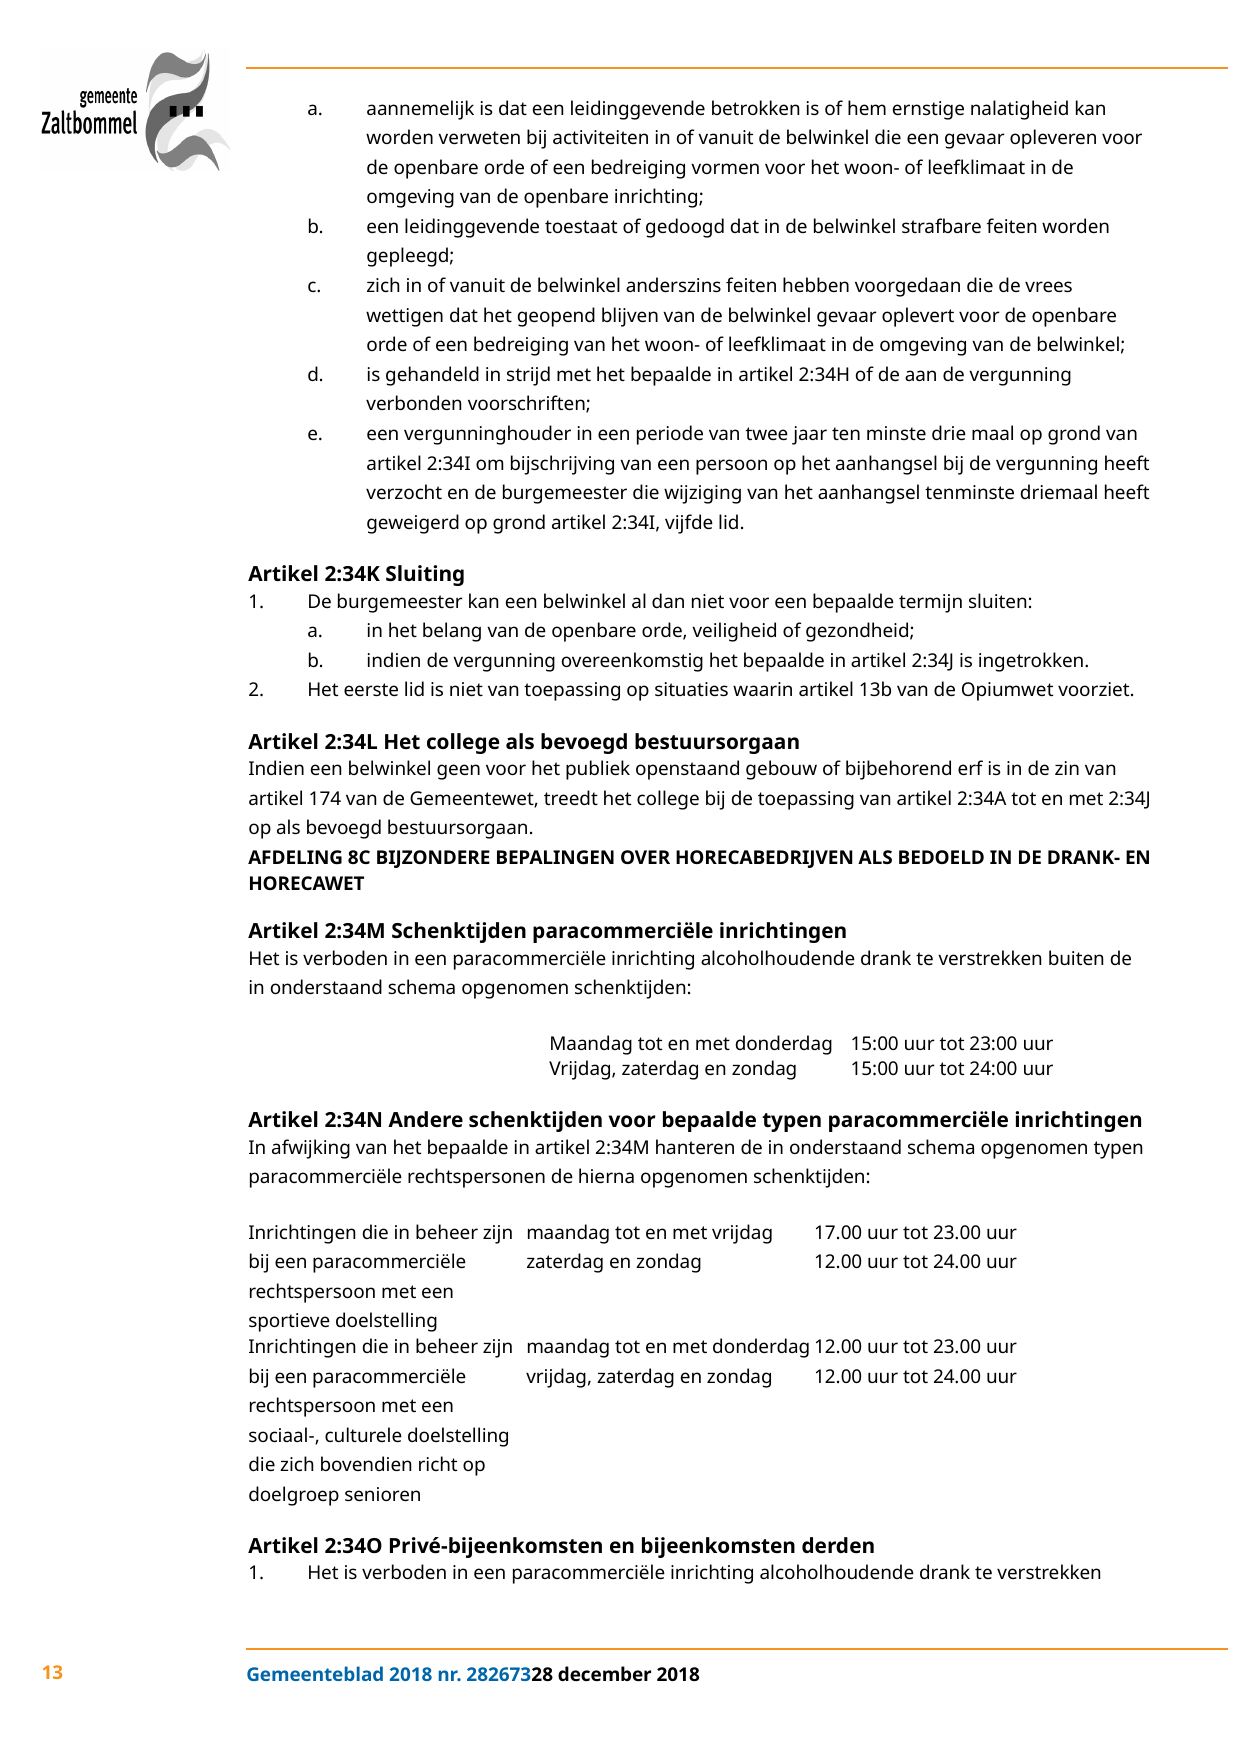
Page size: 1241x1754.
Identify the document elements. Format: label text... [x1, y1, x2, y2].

table_cell Inrichtingen die in beheer zijn bij een paracommerciële rechtspersoon met een sportieve doelstelling [248, 1219, 526, 1333]
table_cell [248, 1030, 549, 1056]
table_cell [248, 1056, 549, 1081]
list is gehandeld in strijd met het bepaalde in artikel 2:34H of de aan de vergunning verbonden voorschriften; [307, 361, 1152, 416]
list aannemelijk is dat een leidinggevende betrokken is of hem ernstige nalatigheid kan worden verweten bij activiteiten in of vanuit de belwinkel die een gevaar opleveren voor de openbare orde of een bedreiging vormen voor het woon- of leefklimaat in de omgeving van de openbare inrichting; [307, 95, 1152, 209]
list De burgemeester kan een belwinkel al dan niet voor een bepaalde termijn sluiten: [248, 588, 1152, 613]
table_header [850, 1004, 1152, 1030]
picture [41, 47, 231, 172]
table_cell 17.00 uur tot 23.00 uur 12.00 uur tot 24.00 uur [814, 1219, 1152, 1333]
text Artikel 2:34L Het college als bevoegd bestuursorgaan [248, 727, 1152, 755]
list een vergunninghouder in een periode van twee jaar ten minste drie maal op grond van artikel 2:34I om bijschrijving van een persoon op het aanhangsel bij de vergunning heeft verzocht en de burgemeester die wijziging van het aanhangsel tenminste driemaal heeft geweigerd op grond artikel 2:34I, vijfde lid. [307, 420, 1152, 535]
table_header [248, 1004, 549, 1030]
text Het is verboden in een paracommerciële inrichting alcoholhoudende drank te verstrekken buiten de in onderstaand schema opgenomen schenktijden: [248, 945, 1152, 1000]
list een leidinggevende toestaat of gedoogd dat in de belwinkel strafbare feiten worden gepleegd; [307, 213, 1152, 268]
text In afwijking van het bepaalde in artikel 2:34M hanteren de in onderstaand schema opgenomen typen paracommerciële rechtspersonen de hierna opgenomen schenktijden: [248, 1134, 1152, 1189]
text AFDELING 8C BIJZONDERE BEPALINGEN OVER HORECABEDRIJVEN ALS BEDOELD IN DE DRANK- EN HORECAWET [248, 844, 1152, 896]
table_header [526, 1193, 814, 1219]
text Artikel 2:34O Privé-bijeenkomsten en bijeenkomsten derden [248, 1531, 1152, 1559]
table_header [248, 1193, 526, 1219]
text Artikel 2:34M Schenktijden paracommerciële inrichtingen [248, 916, 1152, 945]
table_cell maandag tot en met donderdag vrijdag, zaterdag en zondag [526, 1333, 814, 1507]
table_header [814, 1193, 1152, 1219]
list in het belang van de openbare orde, veiligheid of gezondheid; [307, 617, 1152, 643]
table_cell Maandag tot en met donderdag [549, 1030, 850, 1056]
list Het is verboden in een paracommerciële inrichting alcoholhoudende drank te verstrekken [248, 1559, 1152, 1585]
list zich in of vanuit de belwinkel anderszins feiten hebben voorgedaan die de vrees wettigen dat het geopend blijven van de belwinkel gevaar oplevert voor de openbare orde of een bedreiging van het woon- of leefklimaat in de omgeving van de belwinkel; [307, 272, 1152, 357]
list indien de vergunning overeenkomstig het bepaalde in artikel 2:34J is ingetrokken. [307, 647, 1152, 673]
table_cell 15:00 uur tot 24:00 uur [850, 1056, 1152, 1081]
table_cell Inrichtingen die in beheer zijn bij een paracommerciële rechtspersoon met een sociaal-, culturele doelstelling die zich bovendien richt op doelgroep senioren [248, 1333, 526, 1507]
table_cell maandag tot en met vrijdag zaterdag en zondag [526, 1219, 814, 1333]
text Indien een belwinkel geen voor het publiek openstaand gebouw of bijbehorend erf is in de zin van artikel 174 van de Gemeentewet, treedt het college bij de toepassing van artikel 2:34A tot en met 2:34J op als bevoegd bestuursorgaan. [248, 755, 1152, 840]
table_cell 15:00 uur tot 23:00 uur [850, 1030, 1152, 1056]
table_cell Vrijdag, zaterdag en zondag [549, 1056, 850, 1081]
text Artikel 2:34N Andere schenktijden voor bepaalde typen paracommerciële inrichtingen [248, 1105, 1152, 1134]
table_cell 12.00 uur tot 23.00 uur 12.00 uur tot 24.00 uur [814, 1333, 1152, 1507]
table_header [549, 1004, 850, 1030]
list Het eerste lid is niet van toepassing op situaties waarin artikel 13b van de Opiumwet voorziet. [248, 677, 1152, 702]
text Artikel 2:34K Sluiting [248, 559, 1152, 588]
